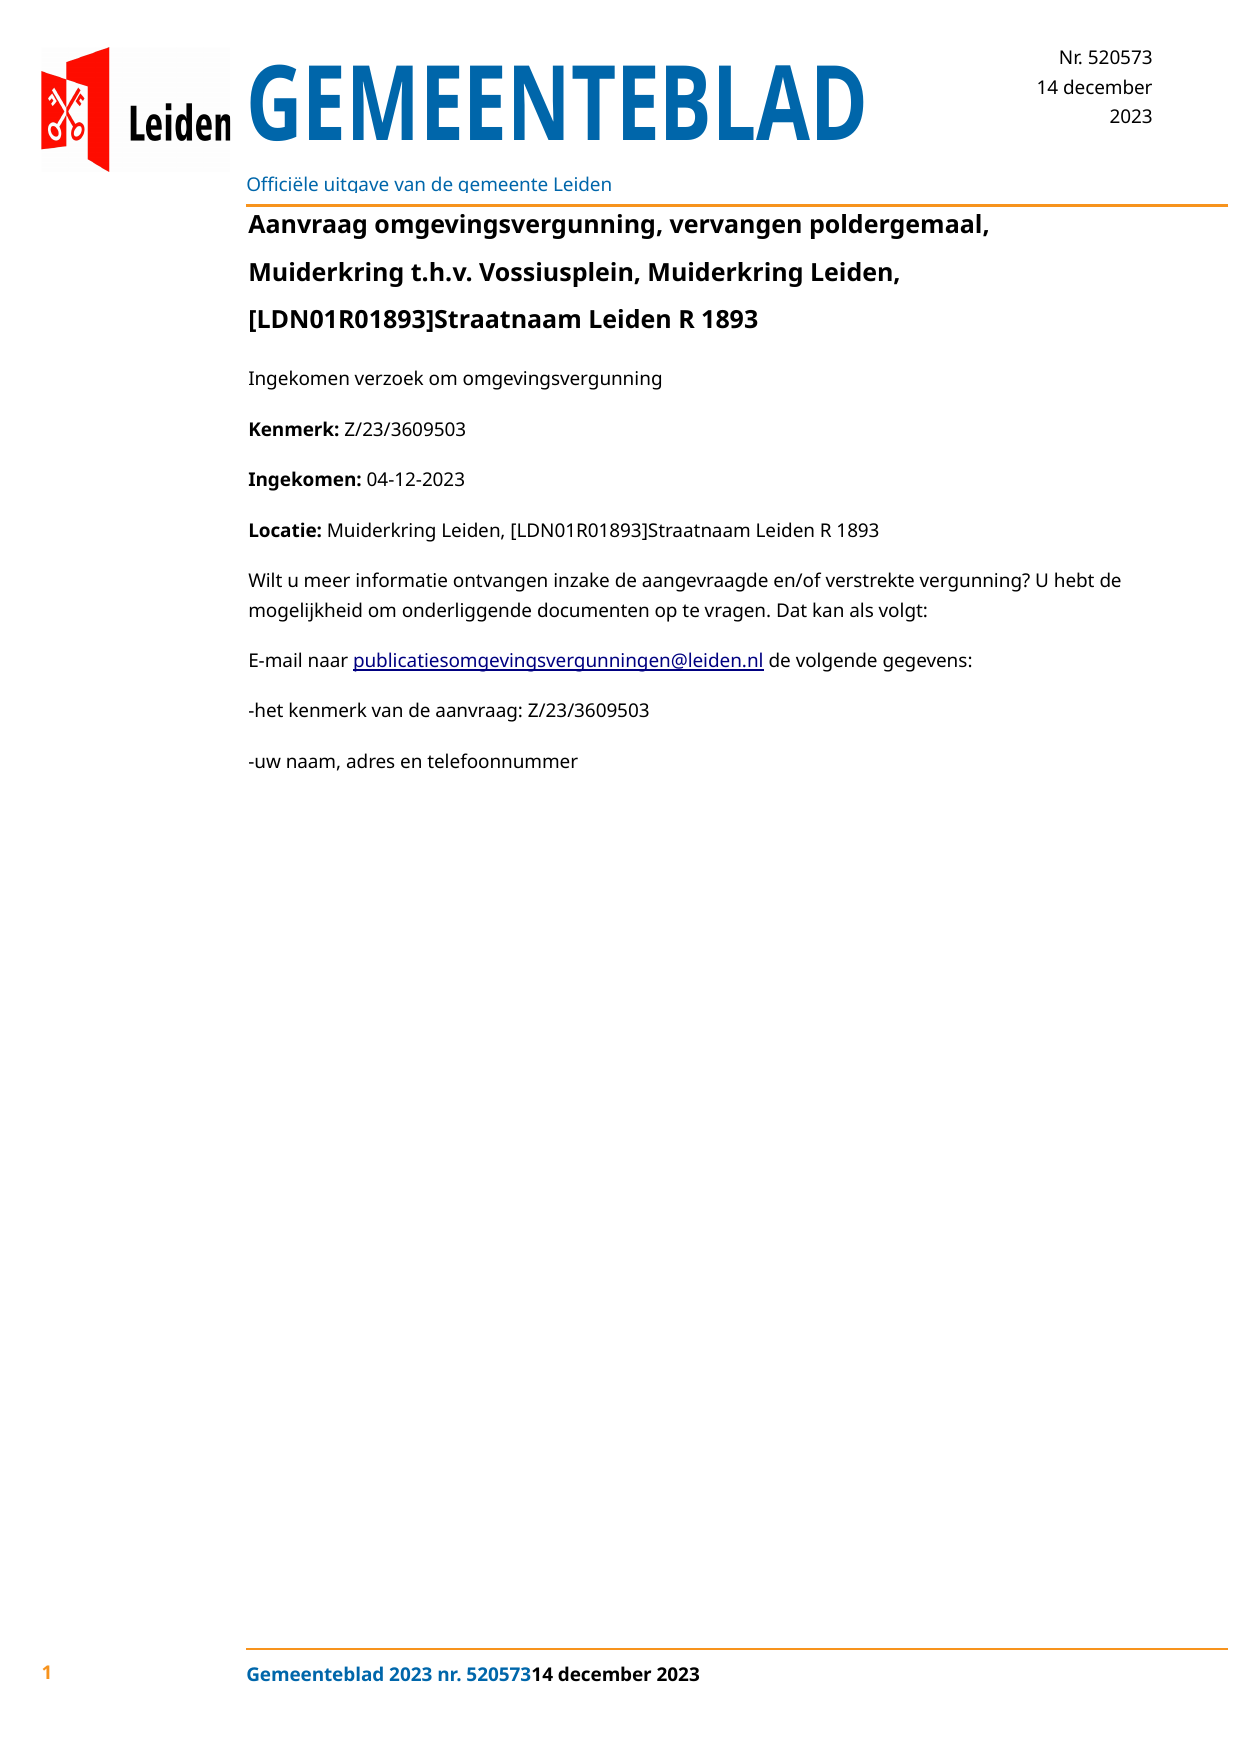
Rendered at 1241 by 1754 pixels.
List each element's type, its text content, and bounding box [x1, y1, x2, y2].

picture [41, 47, 231, 172]
text -het kenmerk van de aanvraag: Z/23/3609503 [248, 698, 1152, 723]
text Ingekomen: 04-12-2023 [248, 466, 1152, 492]
text Aanvraag omgevingsvergunning, vervangen poldergemaal, Muiderkring t.h.v. Vossiusplein, Muiderkring Leiden, [LDN01R01893]Straatnaam Leiden R 1893 [248, 207, 1152, 336]
text -uw naam, adres en telefoonnummer [248, 748, 1152, 774]
text Locatie: Muiderkring Leiden, [LDN01R01893]Straatnaam Leiden R 1893 [248, 517, 1152, 542]
text Ingekomen verzoek om omgevingsvergunning [248, 366, 1152, 391]
text Wilt u meer informatie ontvangen inzake de aangevraagde en/of verstrekte vergunning? U hebt de mogelijkheid om onderliggende documenten op te vragen. Dat kan als volgt: [248, 567, 1152, 622]
text E-mail naar publicatiesomgevingsvergunningen@leiden.nl de volgende gegevens: [248, 647, 1152, 673]
text Kenmerk: Z/23/3609503 [248, 416, 1152, 442]
